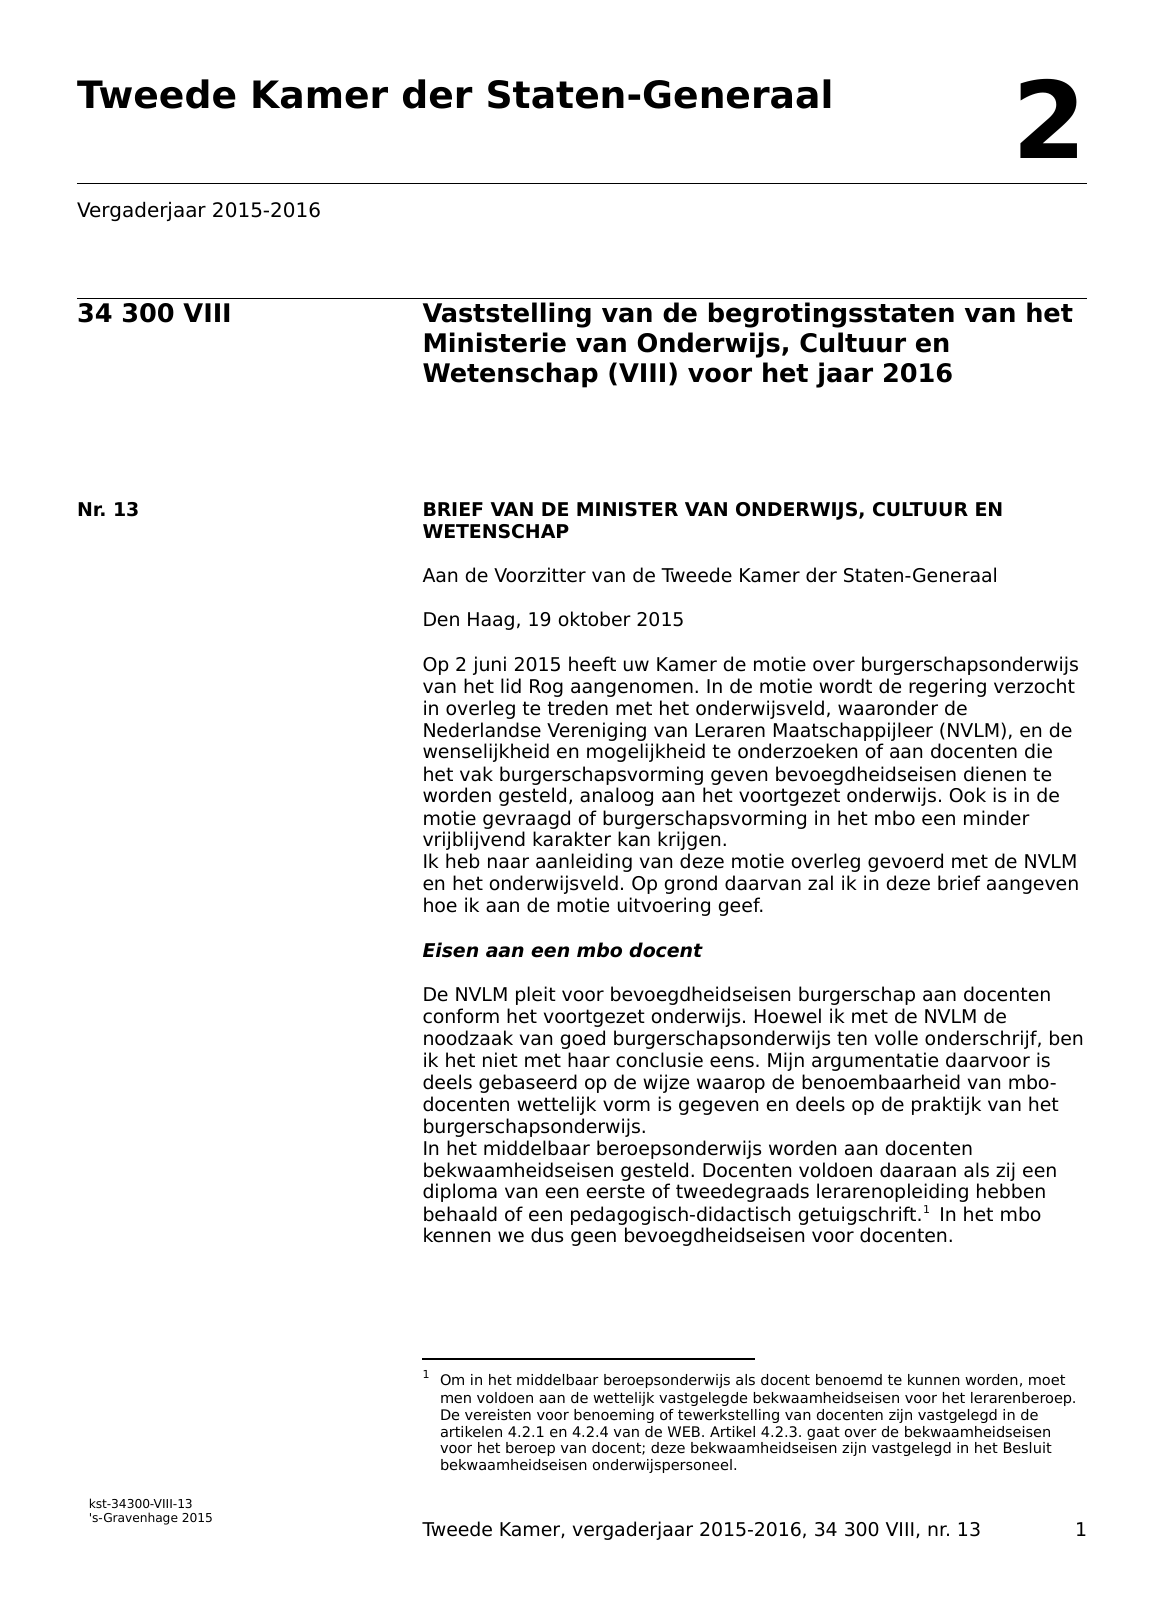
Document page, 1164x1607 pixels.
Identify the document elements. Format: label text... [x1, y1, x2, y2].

text Aan de Voorzitter van de Tweede Kamer der Staten-Generaal [422, 565, 1087, 587]
text 's-Gravenhage 2015 [88, 1511, 323, 1525]
text Den Haag, 19 oktober 2015 [422, 609, 1087, 631]
table_header 2 [886, 59, 1087, 183]
text In het middelbaar beroepsonderwijs worden aan docenten bekwaamheidseisen gesteld. Docenten voldoen daaraan als zij een diploma van een eerste of tweedegraads lerarenopleiding hebben behaald of een pedagogisch-didactisch getuigschrift. In het mbo kennen we dus geen bevoegdheidseisen voor docenten. [422, 1137, 1087, 1247]
subtitle Eisen aan een mbo docent [422, 939, 1087, 961]
text kst-34300-VIII-13 [88, 1497, 323, 1511]
text Op 2 juni 2015 heeft uw Kamer de motie over burgerschapsonderwijs van het lid Rog aangenomen. In de motie wordt de regering verzocht in overleg te treden met het onderwijsveld, waaronder de Nederlandse Vereniging van Leraren Maatschappijleer (NVLM), en de wenselijkheid en mogelijkheid te onderzoeken of aan docenten die het vak burgerschapsvorming geven bevoegdheidseisen dienen te worden gesteld, analoog aan het voortgezet onderwijs. Ook is in de motie gevraagd of burgerschapsvorming in het mbo een minder vrijblijvend karakter kan krijgen. [422, 653, 1087, 851]
text Ik heb naar aanleiding van deze motie overleg gevoerd met de NVLM en het onderwijsveld. Op grond daarvan zal ik in deze brief aangeven hoe ik aan de motie uitvoering geef. [422, 851, 1087, 917]
table_cell Vergaderjaar 2015-2016 [77, 184, 1087, 298]
text Om in het middelbaar beroepsonderwijs als docent benoemd te kunnen worden, moet men voldoen aan de wettelijk vastgelegde bekwaamheidseisen voor het lerarenberoep. De vereisten voor benoeming of tewerkstelling van docenten zijn vastgelegd in de artikelen 4.2.1 en 4.2.4 van de WEB. Artikel 4.2.3. gaat over de bekwaamheidseisen voor het beroep van docent; deze bekwaamheidseisen zijn vastgelegd in het Besluit bekwaamheidseisen onderwijspersoneel. [422, 1368, 1087, 1474]
table_header Tweede Kamer der Staten-Generaal [77, 59, 886, 183]
subtitle Nr. 13 BRIEF VAN DE MINISTER VAN ONDERWIJS, CULTUUR EN WETENSCHAP [77, 499, 1087, 543]
text De NVLM pleit voor bevoegdheidseisen burgerschap aan docenten conform het voortgezet onderwijs. Hoewel ik met de NVLM de noodzaak van goed burgerschapsonderwijs ten volle onderschrijf, ben ik het niet met haar conclusie eens. Mijn argumentatie daarvoor is deels gebaseerd op de wijze waarop de benoembaarheid van mbo-docenten wettelijk vorm is gegeven en deels op de praktijk van het burgerschapsonderwijs. [422, 984, 1087, 1137]
subtitle 34 300 VIII Vaststelling van de begrotingsstaten van het Ministerie van Onderwijs, Cultuur en Wetenschap (VIII) voor het jaar 2016 [77, 299, 1087, 388]
